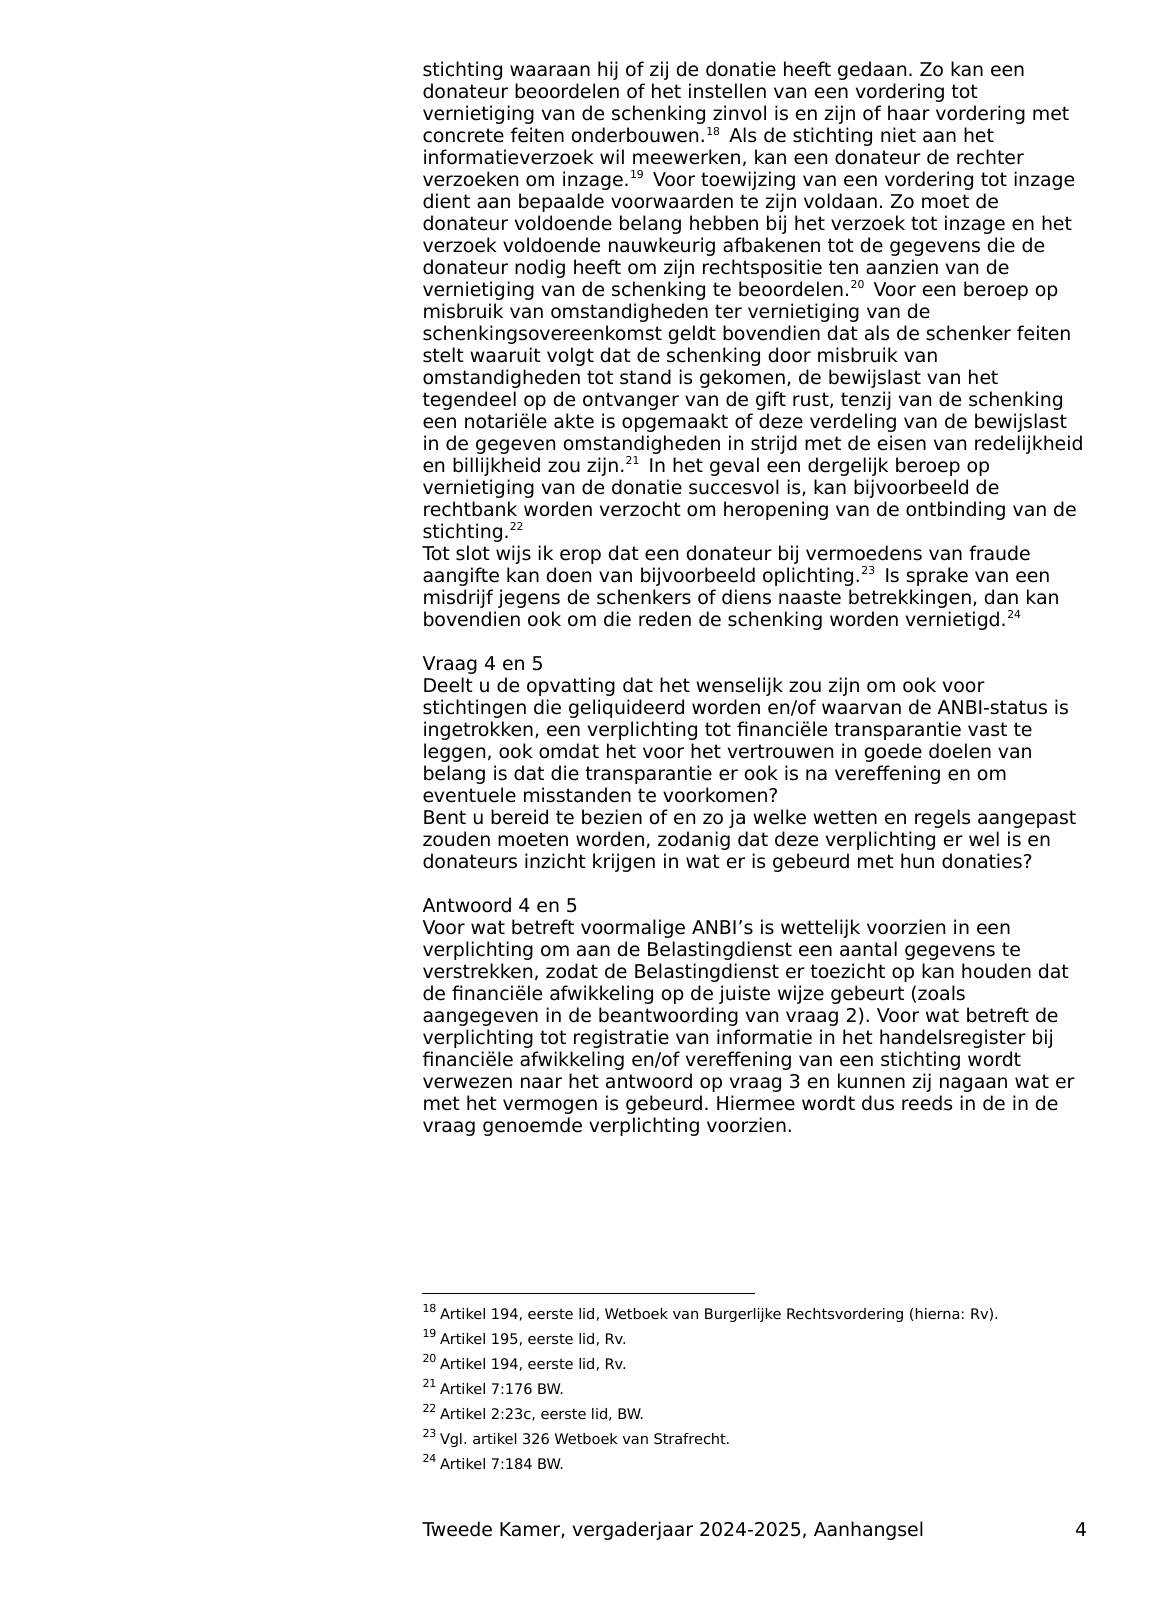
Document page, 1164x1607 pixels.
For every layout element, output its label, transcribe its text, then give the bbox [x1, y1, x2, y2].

text Voor wat betreft voormalige ANBI’s is wettelijk voorzien in een verplichting om aan de Belastingdienst een aantal gegevens te verstrekken, zodat de Belastingdienst er toezicht op kan houden dat de financiële afwikkeling op de juiste wijze gebeurt (zoals aangegeven in de beantwoording van vraag 2). Voor wat betreft de verplichting tot registratie van informatie in het handelsregister bij financiële afwikkeling en/of vereffening van een stichting wordt verwezen naar het antwoord op vraag 3 en kunnen zij nagaan wat er met het vermogen is gebeurd. Hiermee wordt dus reeds in de in de vraag genoemde verplichting voorzien. [422, 917, 1087, 1136]
text Vgl. artikel 326 Wetboek van Strafrecht. [422, 1427, 1087, 1449]
text Tot slot wijs ik erop dat een donateur bij vermoedens van fraude aangifte kan doen van bijvoorbeeld oplichting. Is sprake van een misdrijf jegens de schenkers of diens naaste betrekkingen, dan kan bovendien ook om die reden de schenking worden vernietigd. [422, 543, 1087, 631]
text Artikel 195, eerste lid, Rv. [422, 1327, 1087, 1349]
text Bent u bereid te bezien of en zo ja welke wetten en regels aangepast zouden moeten worden, zodanig dat deze verplichting er wel is en donateurs inzicht krijgen in wat er is gebeurd met hun donaties? [422, 807, 1087, 872]
text Antwoord 4 en 5 [422, 895, 1087, 917]
text Vraag 4 en 5 [422, 653, 1087, 675]
text Artikel 2:23c, eerste lid, BW. [422, 1402, 1087, 1424]
text Artikel 194, eerste lid, Wetboek van Burgerlijke Rechtsvordering (hierna: Rv). [422, 1302, 1087, 1324]
text Artikel 7:184 BW. [422, 1452, 1087, 1474]
text Artikel 7:176 BW. [422, 1377, 1087, 1399]
text stichting waaraan hij of zij de donatie heeft gedaan. Zo kan een donateur beoordelen of het instellen van een vordering tot vernietiging van de schenking zinvol is en zijn of haar vordering met concrete feiten onderbouwen. Als de stichting niet aan het informatieverzoek wil meewerken, kan een donateur de rechter verzoeken om inzage. Voor toewijzing van een vordering tot inzage dient aan bepaalde voorwaarden te zijn voldaan. Zo moet de donateur voldoende belang hebben bij het verzoek tot inzage en het verzoek voldoende nauwkeurig afbakenen tot de gegevens die de donateur nodig heeft om zijn rechtspositie ten aanzien van de vernietiging van de schenking te beoordelen. Voor een beroep op misbruik van omstandigheden ter vernietiging van de schenkingsovereenkomst geldt bovendien dat als de schenker feiten stelt waaruit volgt dat de schenking door misbruik van omstandigheden tot stand is gekomen, de bewijslast van het tegendeel op de ontvanger van de gift rust, tenzij van de schenking een notariële akte is opgemaakt of deze verdeling van de bewijslast in de gegeven omstandigheden in strijd met de eisen van redelijkheid en billijkheid zou zijn. In het geval een dergelijk beroep op vernietiging van de donatie succesvol is, kan bijvoorbeeld de rechtbank worden verzocht om heropening van de ontbinding van de stichting. [422, 59, 1087, 543]
text Deelt u de opvatting dat het wenselijk zou zijn om ook voor stichtingen die geliquideerd worden en/of waarvan de ANBI-status is ingetrokken, een verplichting tot financiële transparantie vast te leggen, ook omdat het voor het vertrouwen in goede doelen van belang is dat die transparantie er ook is na vereffening en om eventuele misstanden te voorkomen? [422, 675, 1087, 807]
text Artikel 194, eerste lid, Rv. [422, 1352, 1087, 1374]
